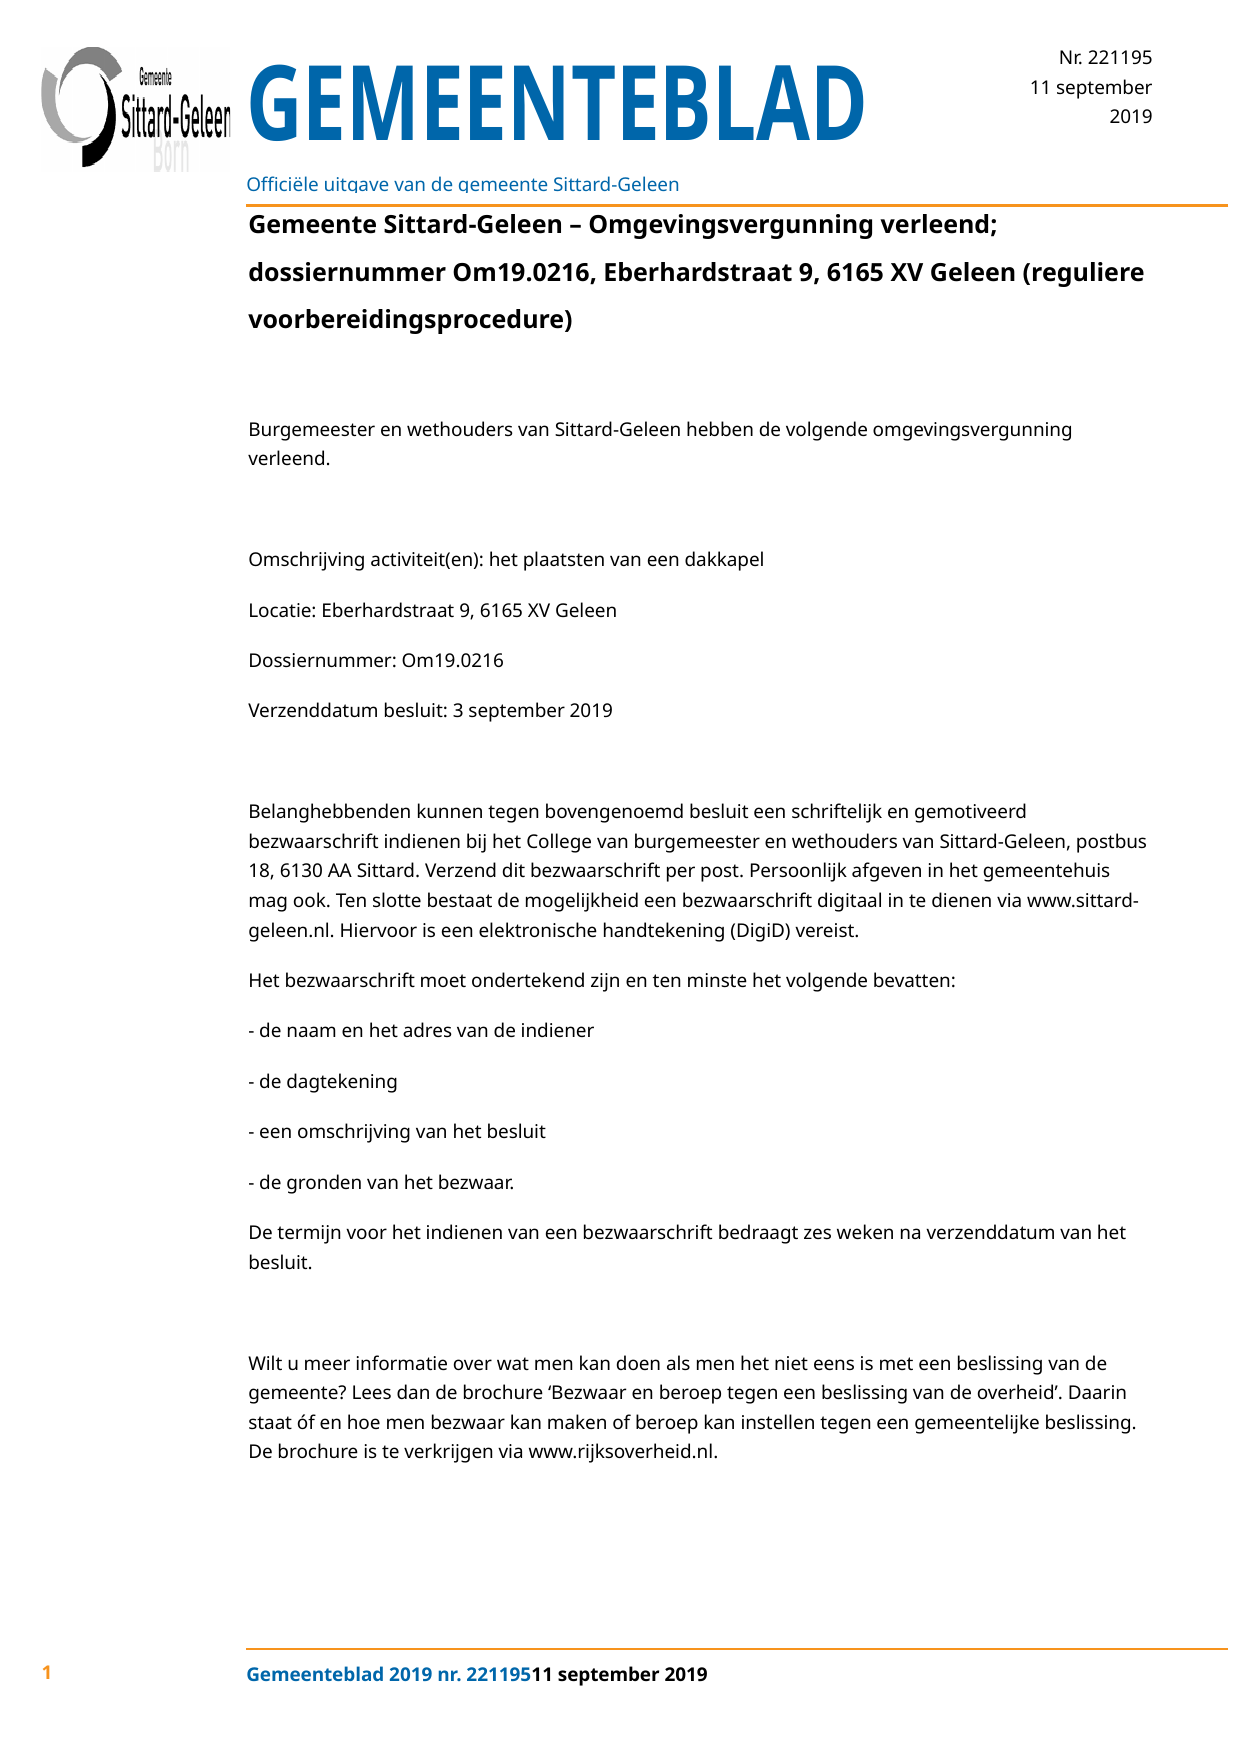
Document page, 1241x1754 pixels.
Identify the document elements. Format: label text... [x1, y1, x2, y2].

text - de naam en het adres van de indiener [248, 1018, 1152, 1043]
text Verzenddatum besluit: 3 september 2019 [248, 698, 1152, 723]
text Gemeente Sittard-Geleen – Omgevingsvergunning verleend; dossiernummer Om19.0216, Eberhardstraat 9, 6165 XV Geleen (reguliere voorbereidingsprocedure) [248, 207, 1152, 336]
text - de gronden van het bezwaar. [248, 1169, 1152, 1194]
text Omschrijving activiteit(en): het plaatsten van een dakkapel [248, 546, 1152, 572]
text Het bezwaarschrift moet ondertekend zijn en ten minste het volgende bevatten: [248, 967, 1152, 993]
text Burgemeester en wethouders van Sittard-Geleen hebben de volgende omgevingsvergunning verleend. [248, 416, 1152, 471]
text De termijn voor het indienen van een bezwaarschrift bedraagt zes weken na verzenddatum van het besluit. [248, 1219, 1152, 1274]
text Locatie: Eberhardstraat 9, 6165 XV Geleen [248, 597, 1152, 622]
text Belanghebbenden kunnen tegen bovengenoemd besluit een schriftelijk en gemotiveerd bezwaarschrift indienen bij het College van burgemeester en wethouders van Sittard-Geleen, postbus 18, 6130 AA Sittard. Verzend dit bezwaarschrift per post. Persoonlijk afgeven in het gemeentehuis mag ook. Ten slotte bestaat de mogelijkheid een bezwaarschrift digitaal in te dienen via www.sittard-geleen.nl. Hiervoor is een elektronische handtekening (DigiD) vereist. [248, 798, 1152, 942]
text - de dagtekening [248, 1068, 1152, 1094]
text - een omschrijving van het besluit [248, 1118, 1152, 1144]
picture [41, 47, 231, 172]
text Wilt u meer informatie over wat men kan doen als men het niet eens is met een beslissing van de gemeente? Lees dan de brochure ‘Bezwaar en beroep tegen een beslissing van de overheid’. Daarin staat óf en hoe men bezwaar kan maken of beroep kan instellen tegen een gemeentelijke beslissing. De brochure is te verkrijgen via www.rijksoverheid.nl. [248, 1350, 1152, 1464]
text Dossiernummer: Om19.0216 [248, 647, 1152, 673]
